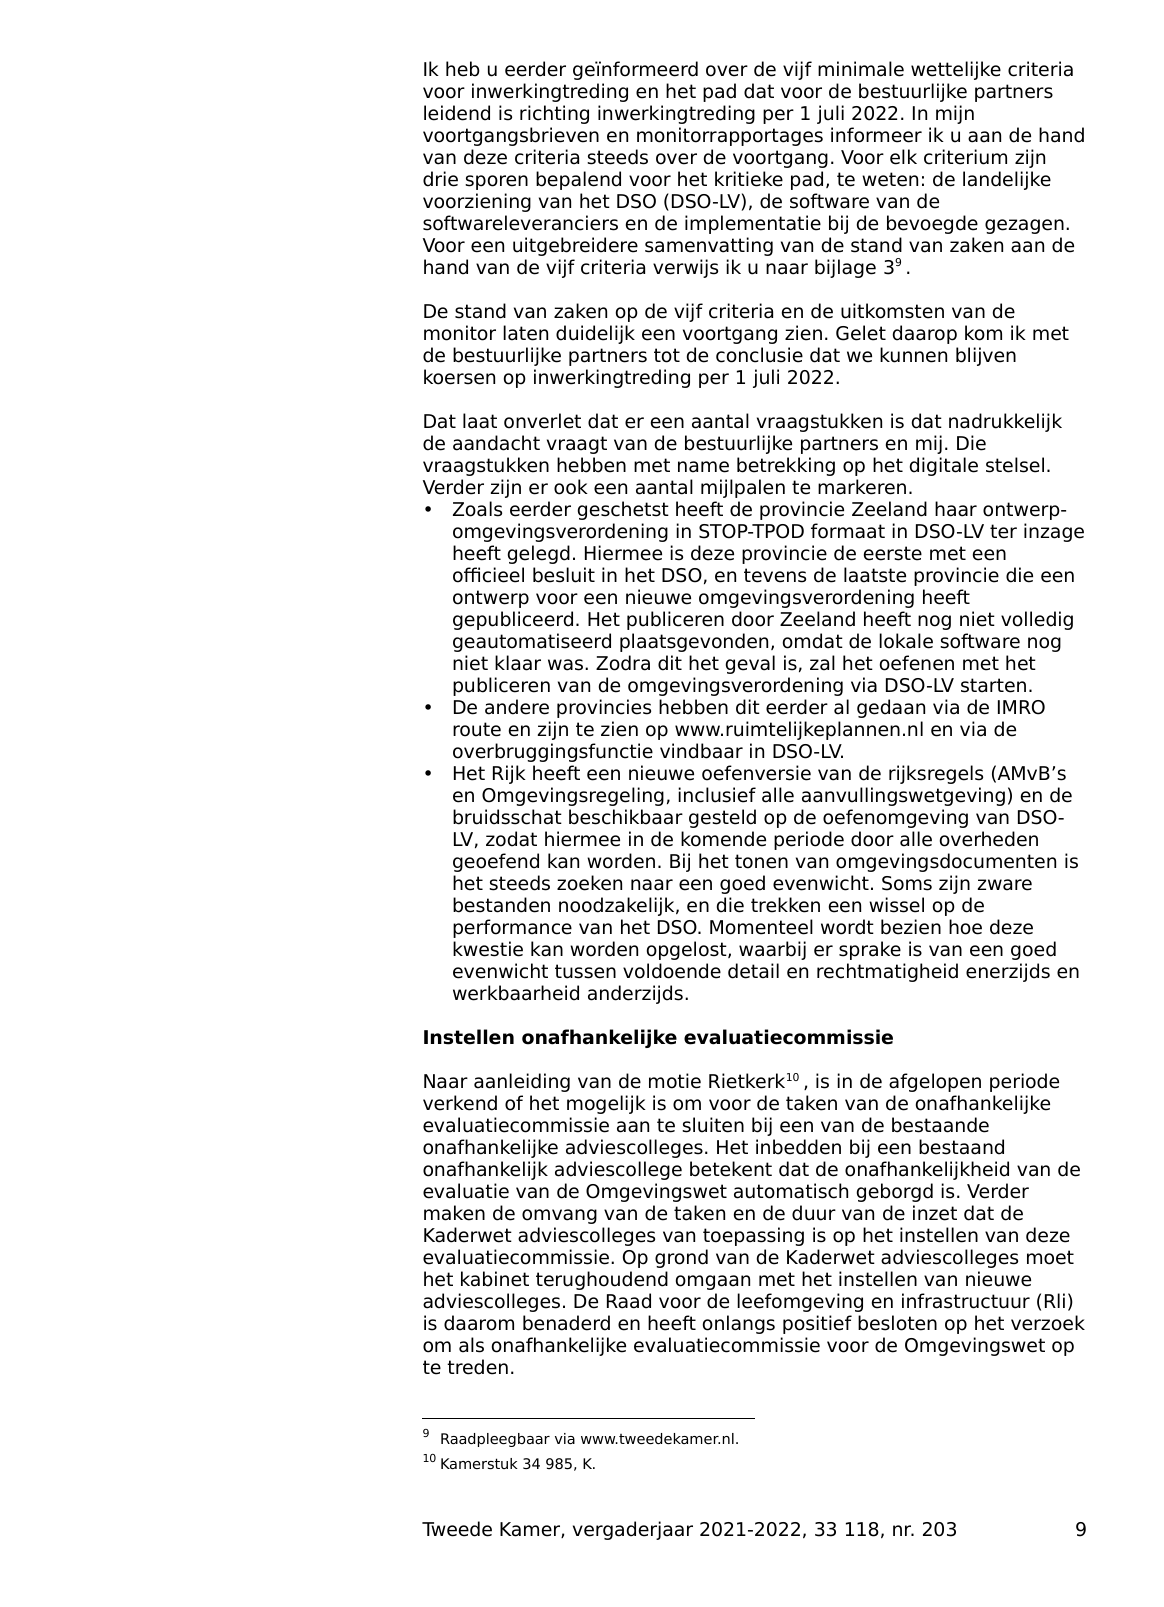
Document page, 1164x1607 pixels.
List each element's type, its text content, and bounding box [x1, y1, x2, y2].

text Raadpleegbaar via www.tweedekamer.nl. [422, 1427, 1087, 1449]
text • Het Rijk heeft een nieuwe oefenversie van de rijksregels (AMvB’s en Omgevingsregeling, inclusief alle aanvullingswetgeving) en de bruidsschat beschikbaar gesteld op de oefenomgeving van DSO-LV, zodat hiermee in de komende periode door alle overheden geoefend kan worden. Bij het tonen van omgevingsdocumenten is het steeds zoeken naar een goed evenwicht. Soms zijn zware bestanden noodzakelijk, en die trekken een wissel op de performance van het DSO. Momenteel wordt bezien hoe deze kwestie kan worden opgelost, waarbij er sprake is van een goed evenwicht tussen voldoende detail en rechtmatigheid enerzijds en werkbaarheid anderzijds. [422, 763, 1087, 1004]
text Dat laat onverlet dat er een aantal vraagstukken is dat nadrukkelijk de aandacht vraagt van de bestuurlijke partners en mij. Die vraagstukken hebben met name betrekking op het digitale stelsel. Verder zijn er ook een aantal mijlpalen te markeren. [422, 411, 1087, 499]
subtitle Instellen onafhankelijke evaluatiecommissie [422, 1027, 1087, 1049]
text Kamerstuk 34 985, K. [422, 1452, 1087, 1474]
text Ik heb u eerder geïnformeerd over de vijf minimale wettelijke criteria voor inwerkingtreding en het pad dat voor de bestuurlijke partners leidend is richting inwerkingtreding per 1 juli 2022. In mijn voortgangsbrieven en monitorrapportages informeer ik u aan de hand van deze criteria steeds over de voortgang. Voor elk criterium zijn drie sporen bepalend voor het kritieke pad, te weten: de landelijke voorziening van het DSO (DSO-LV), de software van de softwareleveranciers en de implementatie bij de bevoegde gezagen. Voor een uitgebreidere samenvatting van de stand van zaken aan de hand van de vijf criteria verwijs ik u naar bijlage 3. [422, 59, 1087, 279]
text De stand van zaken op de vijf criteria en de uitkomsten van de monitor laten duidelijk een voortgang zien. Gelet daarop kom ik met de bestuurlijke partners tot de conclusie dat we kunnen blijven koersen op inwerkingtreding per 1 juli 2022. [422, 301, 1087, 389]
text • Zoals eerder geschetst heeft de provincie Zeeland haar ontwerp-omgevingsverordening in STOP-TPOD formaat in DSO-LV ter inzage heeft gelegd. Hiermee is deze provincie de eerste met een officieel besluit in het DSO, en tevens de laatste provincie die een ontwerp voor een nieuwe omgevingsverordening heeft gepubliceerd. Het publiceren door Zeeland heeft nog niet volledig geautomatiseerd plaatsgevonden, omdat de lokale software nog niet klaar was. Zodra dit het geval is, zal het oefenen met het publiceren van de omgevingsverordening via DSO-LV starten. [422, 499, 1087, 697]
text Naar aanleiding van de motie Rietkerk, is in de afgelopen periode verkend of het mogelijk is om voor de taken van de onafhankelijke evaluatiecommissie aan te sluiten bij een van de bestaande onafhankelijke adviescolleges. Het inbedden bij een bestaand onafhankelijk adviescollege betekent dat de onafhankelijkheid van de evaluatie van de Omgevingswet automatisch geborgd is. Verder maken de omvang van de taken en de duur van de inzet dat de Kaderwet adviescolleges van toepassing is op het instellen van deze evaluatiecommissie. Op grond van de Kaderwet adviescolleges moet het kabinet terughoudend omgaan met het instellen van nieuwe adviescolleges. De Raad voor de leefomgeving en infrastructuur (Rli) is daarom benaderd en heeft onlangs positief besloten op het verzoek om als onafhankelijke evaluatiecommissie voor de Omgevingswet op te treden. [422, 1071, 1087, 1379]
text • De andere provincies hebben dit eerder al gedaan via de IMRO route en zijn te zien op www.ruimtelijkeplannen.nl en via de overbruggingsfunctie vindbaar in DSO-LV. [422, 697, 1087, 763]
